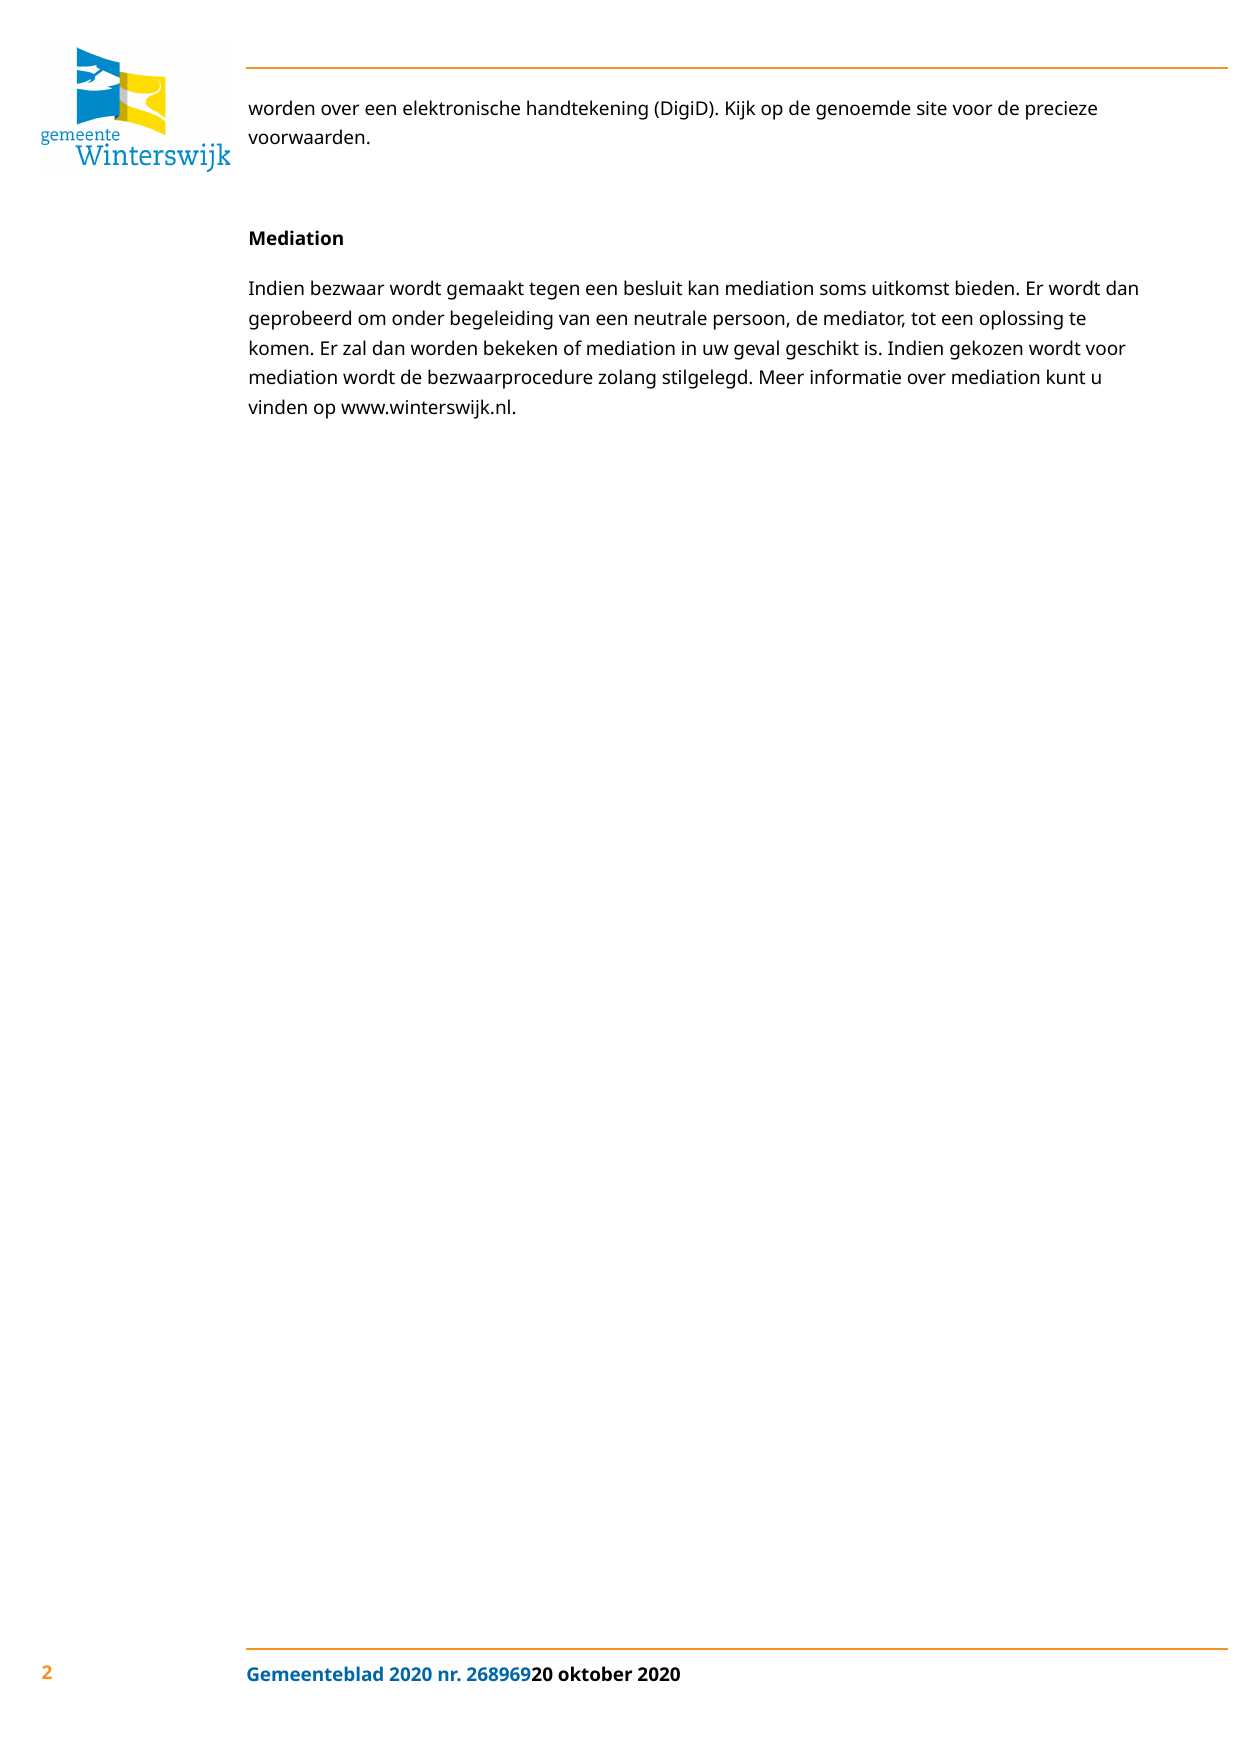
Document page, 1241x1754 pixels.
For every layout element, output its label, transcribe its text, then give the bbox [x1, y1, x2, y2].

text worden over een elektronische handtekening (DigiD). Kijk op de genoemde site voor de precieze voorwaarden. [248, 95, 1152, 150]
picture [225, 153, 231, 162]
picture [41, 47, 231, 172]
text Mediation [248, 225, 1152, 251]
text Indien bezwaar wordt gemaakt tegen een besluit kan mediation soms uitkomst bieden. Er wordt dan geprobeerd om onder begeleiding van een neutrale persoon, de mediator, tot een oplossing te komen. Er zal dan worden bekeken of mediation in uw geval geschikt is. Indien gekozen wordt voor mediation wordt de bezwaarprocedure zolang stilgelegd. Meer informatie over mediation kunt u vinden op www.winterswijk.nl. [248, 276, 1152, 420]
